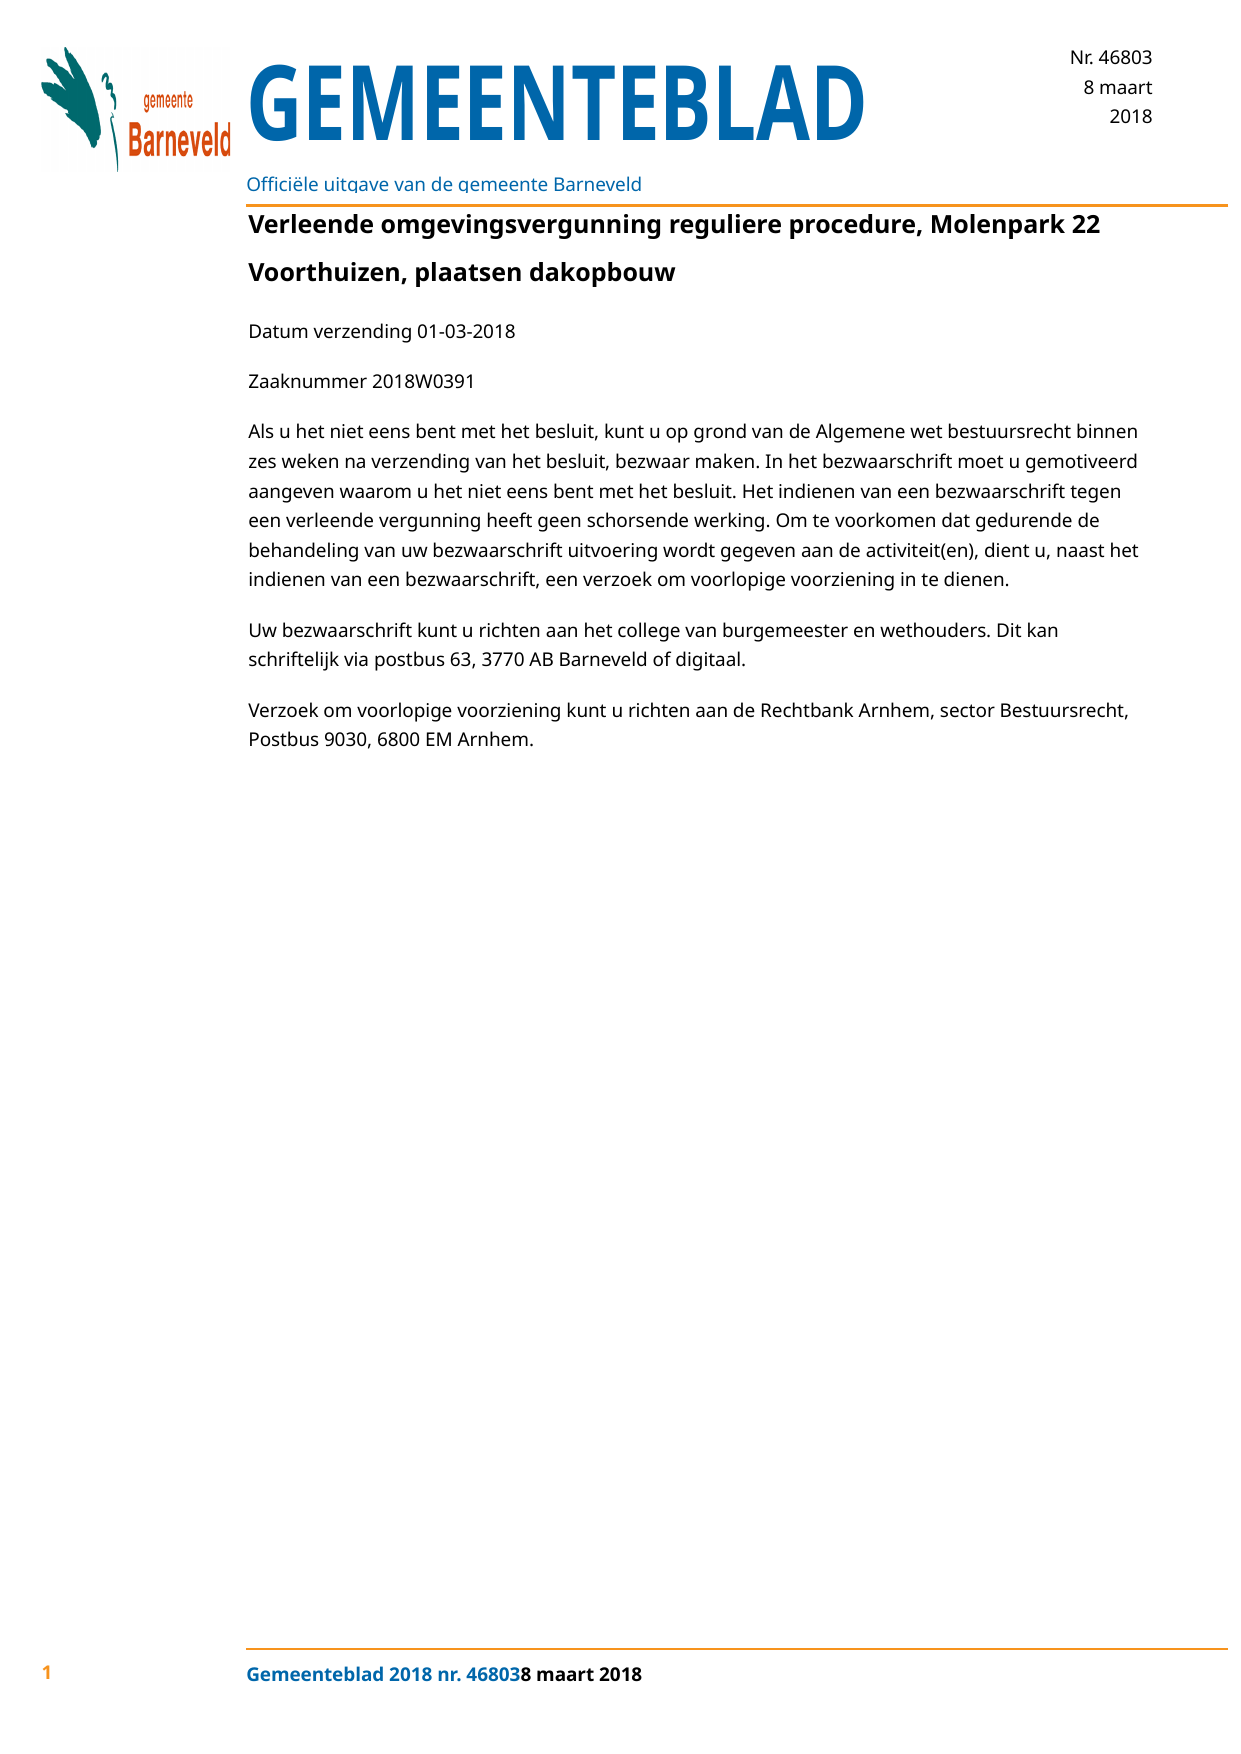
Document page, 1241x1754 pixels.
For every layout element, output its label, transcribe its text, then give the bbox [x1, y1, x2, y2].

text Zaaknummer 2018W0391 [248, 368, 1152, 394]
text Verleende omgevingsvergunning reguliere procedure, Molenpark 22 Voorthuizen, plaatsen dakopbouw [248, 207, 1152, 288]
text Als u het niet eens bent met het besluit, kunt u op grond van de Algemene wet bestuursrecht binnen zes weken na verzending van het besluit, bezwaar maken. In het bezwaarschrift moet u gemotiveerd aangeven waarom u het niet eens bent met het besluit. Het indienen van een bezwaarschrift tegen een verleende vergunning heeft geen schorsende werking. Om te voorkomen dat gedurende de behandeling van uw bezwaarschrift uitvoering wordt gegeven aan de activiteit(en), dient u, naast het indienen van een bezwaarschrift, een verzoek om voorlopige voorziening in te dienen. [248, 419, 1152, 592]
text Datum verzending 01-03-2018 [248, 318, 1152, 344]
picture [41, 47, 231, 172]
text Uw bezwaarschrift kunt u richten aan het college van burgemeester en wethouders. Dit kan schriftelijk via postbus 63, 3770 AB Barneveld of digitaal. [248, 617, 1152, 672]
text Verzoek om voorlopige voorziening kunt u richten aan de Rechtbank Arnhem, sector Bestuursrecht, Postbus 9030, 6800 EM Arnhem. [248, 697, 1152, 752]
